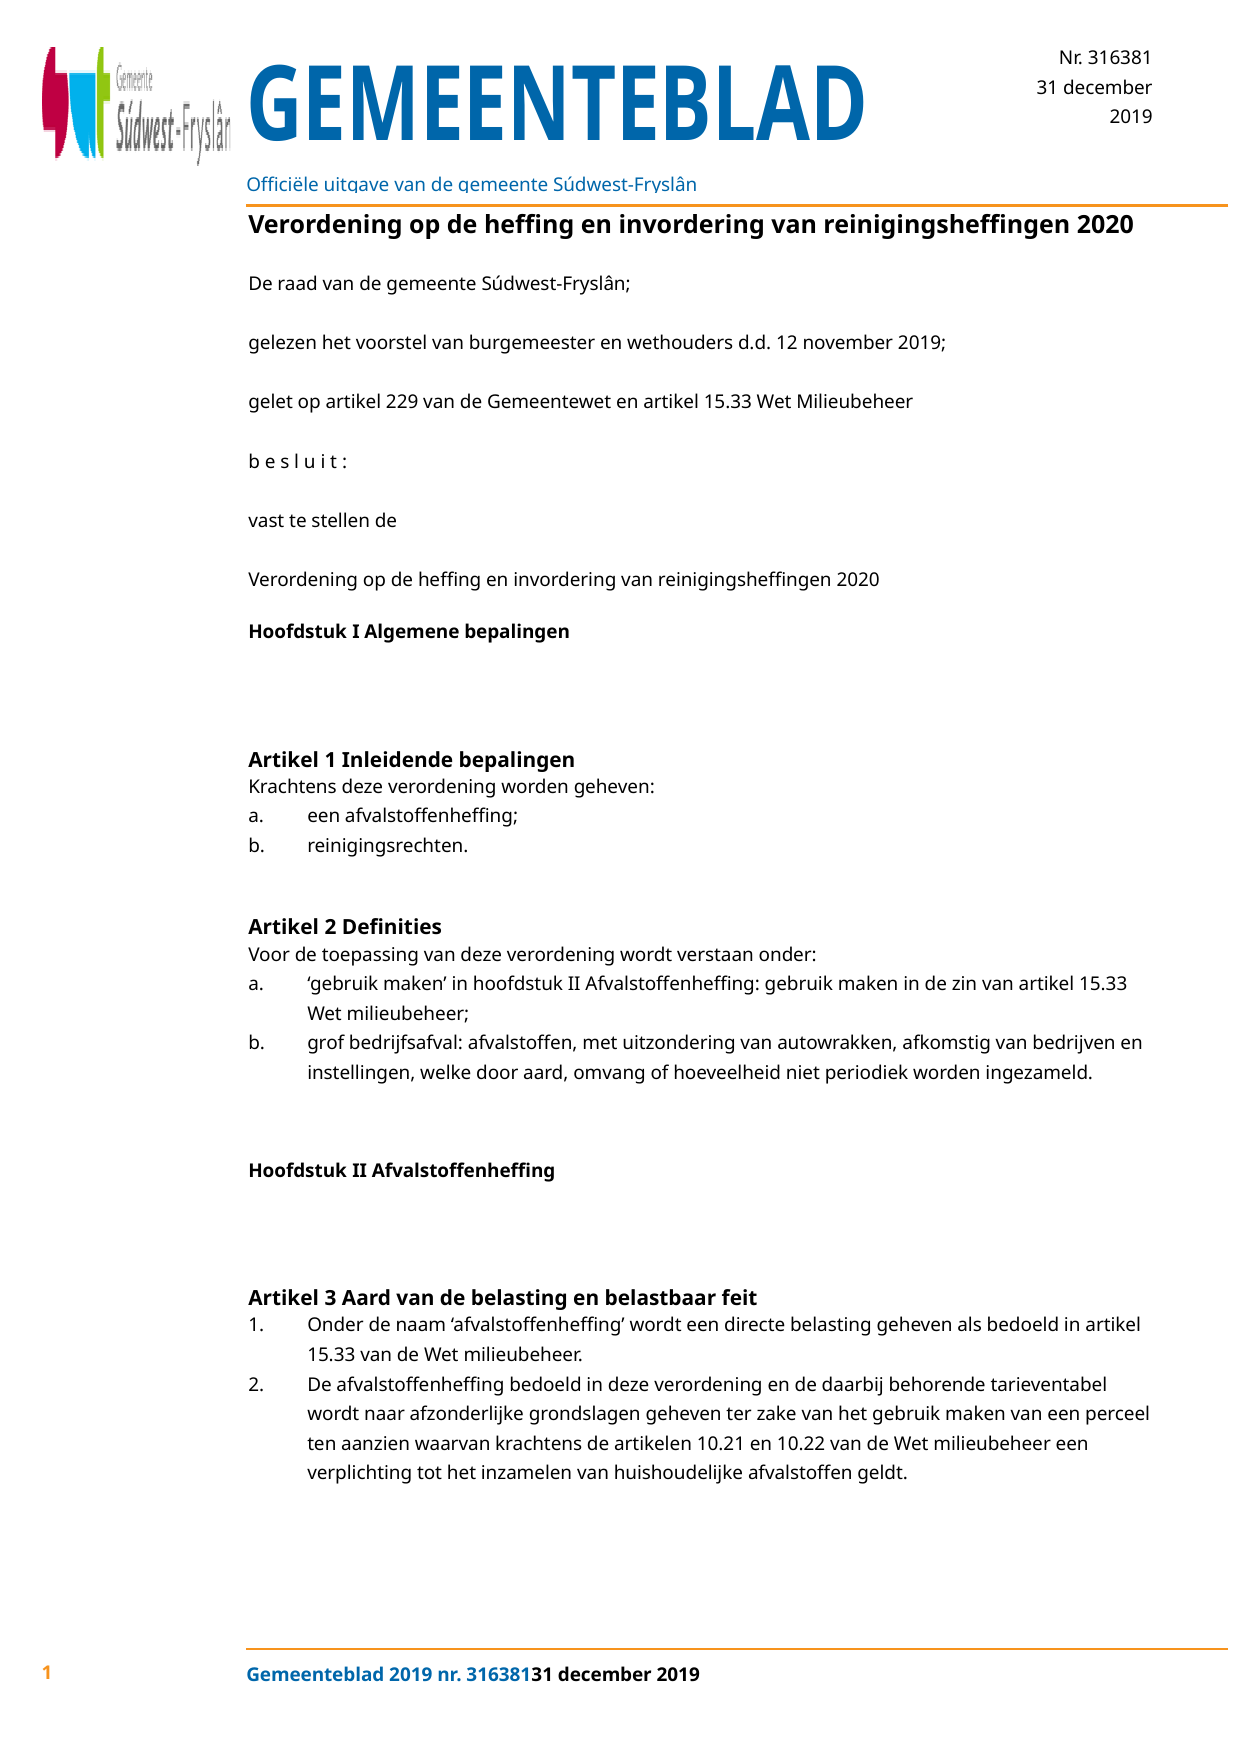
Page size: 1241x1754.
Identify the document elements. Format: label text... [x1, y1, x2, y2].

text Artikel 3 Aard van de belasting en belastbaar feit [248, 1283, 1152, 1312]
text Hoofdstuk I Algemene bepalingen [248, 617, 1152, 645]
list De afvalstoffenheffing bedoeld in deze verordening en de daarbij behorende tarieventabel wordt naar afzonderlijke grondslagen geheven ter zake van het gebruik maken van een perceel ten aanzien waarvan krachtens de artikelen 10.21 en 10.22 van de Wet milieubeheer een verplichting tot het inzamelen van huishoudelijke afvalstoffen geldt. [248, 1371, 1152, 1485]
list Onder de naam ‘afvalstoffenheffing’ wordt een directe belasting geheven als bedoeld in artikel 15.33 van de Wet milieubeheer. [248, 1312, 1152, 1367]
picture [41, 47, 231, 172]
list grof bedrijfsafval: afvalstoffen, met uitzondering van autowrakken, afkomstig van bedrijven en instellingen, welke door aard, omvang of hoeveelheid niet periodiek worden ingezameld. [248, 1029, 1152, 1085]
list ‘gebruik maken’ in hoofdstuk II Afvalstoffenheffing: gebruik maken in de zin van artikel 15.33 Wet milieubeheer; [248, 970, 1152, 1026]
text De raad van de gemeente Súdwest-Fryslân; [248, 270, 1152, 296]
text Krachtens deze verordening worden geheven: [248, 773, 1152, 799]
text gelezen het voorstel van burgemeester en wethouders d.d. 12 november 2019; [248, 329, 1152, 355]
list een afvalstoffenheffing; [248, 803, 1152, 828]
text Verordening op de heffing en invordering van reinigingsheffingen 2020 [248, 207, 1152, 241]
text Voor de toepassing van deze verordening wordt verstaan onder: [248, 941, 1152, 966]
text Hoofdstuk II Afvalstoffenheffing [248, 1155, 1152, 1183]
text Verordening op de heffing en invordering van reinigingsheffingen 2020 [248, 566, 1152, 592]
text b e s l u i t : [248, 448, 1152, 473]
text Artikel 1 Inleidende bepalingen [248, 745, 1152, 773]
text Artikel 2 Definities [248, 912, 1152, 941]
text gelet op artikel 229 van de Gemeentewet en artikel 15.33 Wet Milieubeheer [248, 389, 1152, 414]
text vast te stellen de [248, 507, 1152, 533]
list reinigingsrechten. [248, 832, 1152, 858]
